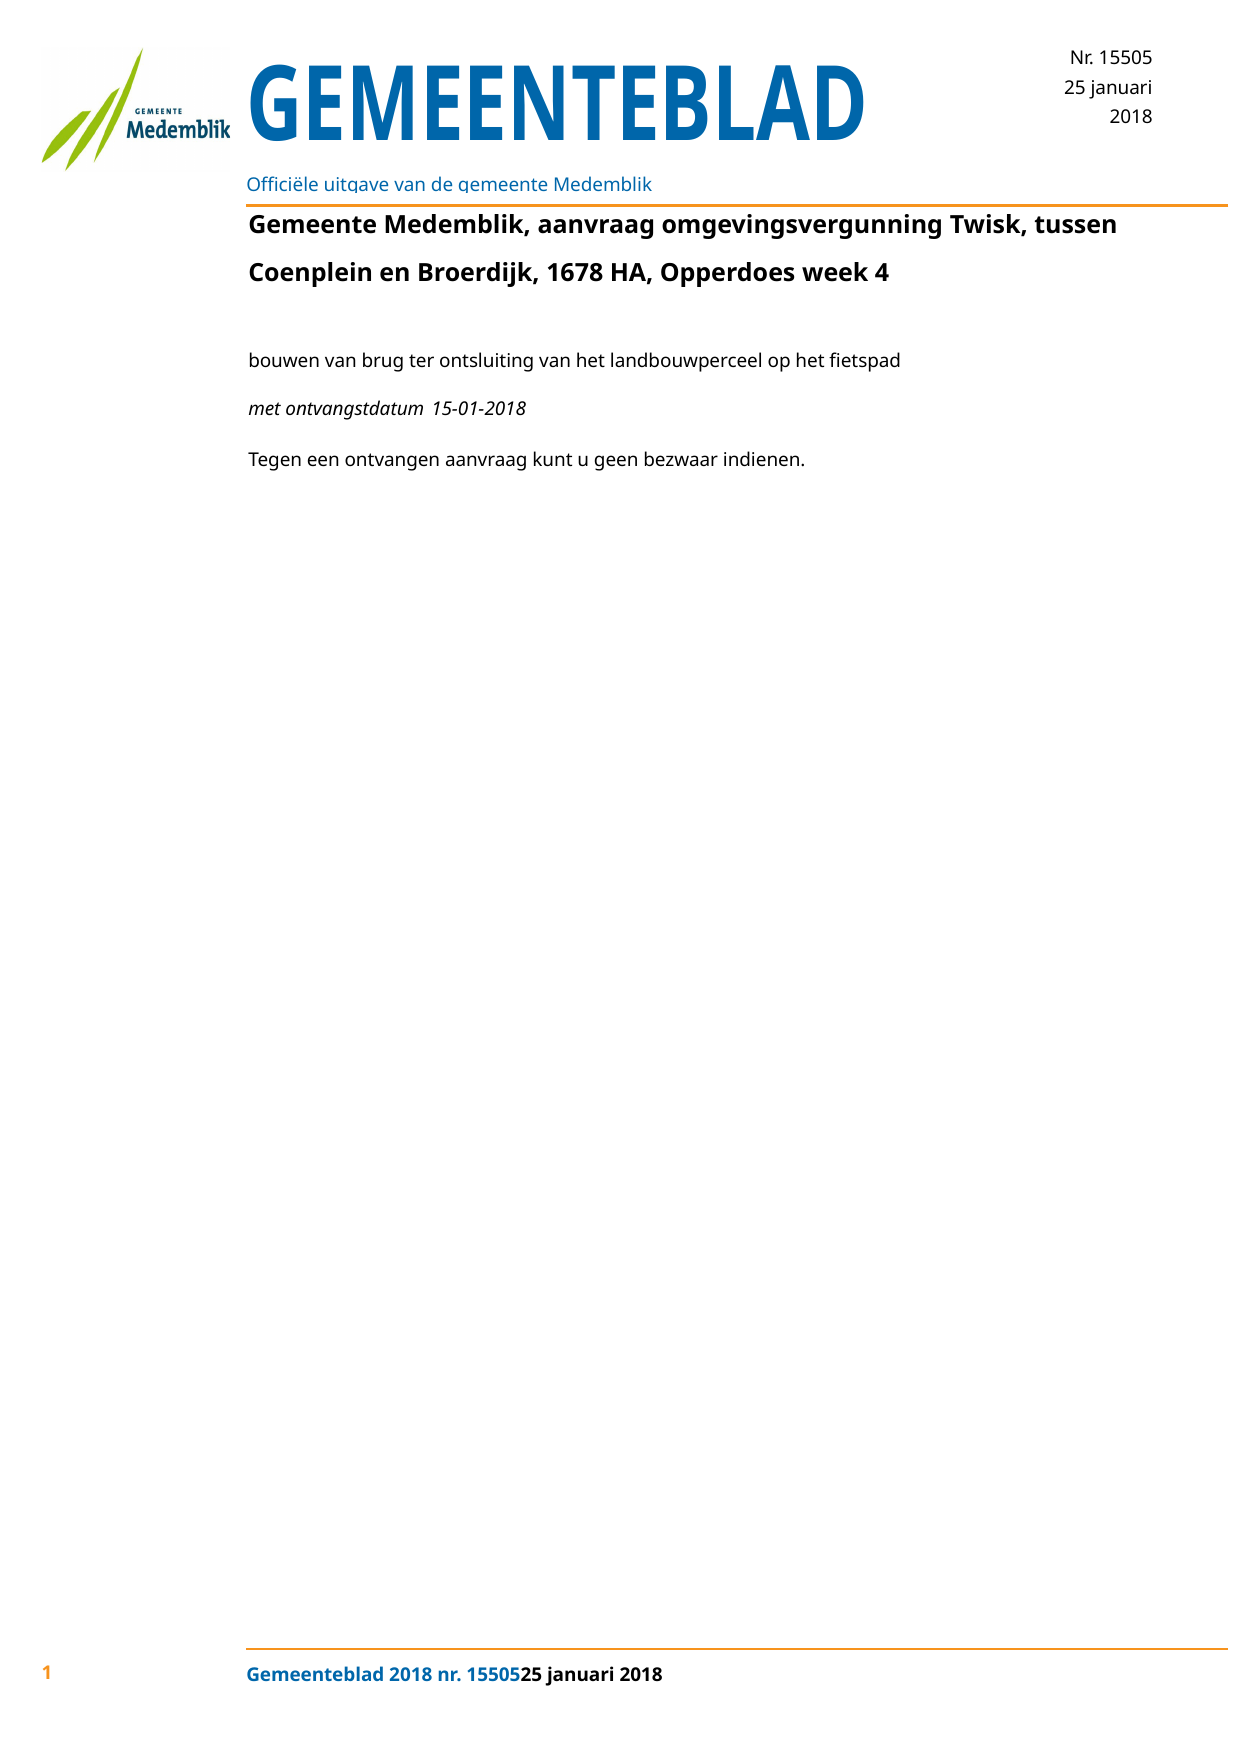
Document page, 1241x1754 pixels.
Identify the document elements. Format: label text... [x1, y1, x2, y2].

table_header bouwen van brug ter ontsluiting van het landbouwperceel op het fietspad [248, 348, 1152, 373]
text met ontvangstdatum 15-01-2018 [248, 395, 1152, 421]
picture [41, 47, 231, 172]
text Gemeente Medemblik, aanvraag omgevingsvergunning Twisk, tussen Coenplein en Broerdijk, 1678 HA, Opperdoes week 4 [248, 207, 1152, 288]
text Tegen een ontvangen aanvraag kunt u geen bezwaar indienen. [248, 446, 1152, 472]
